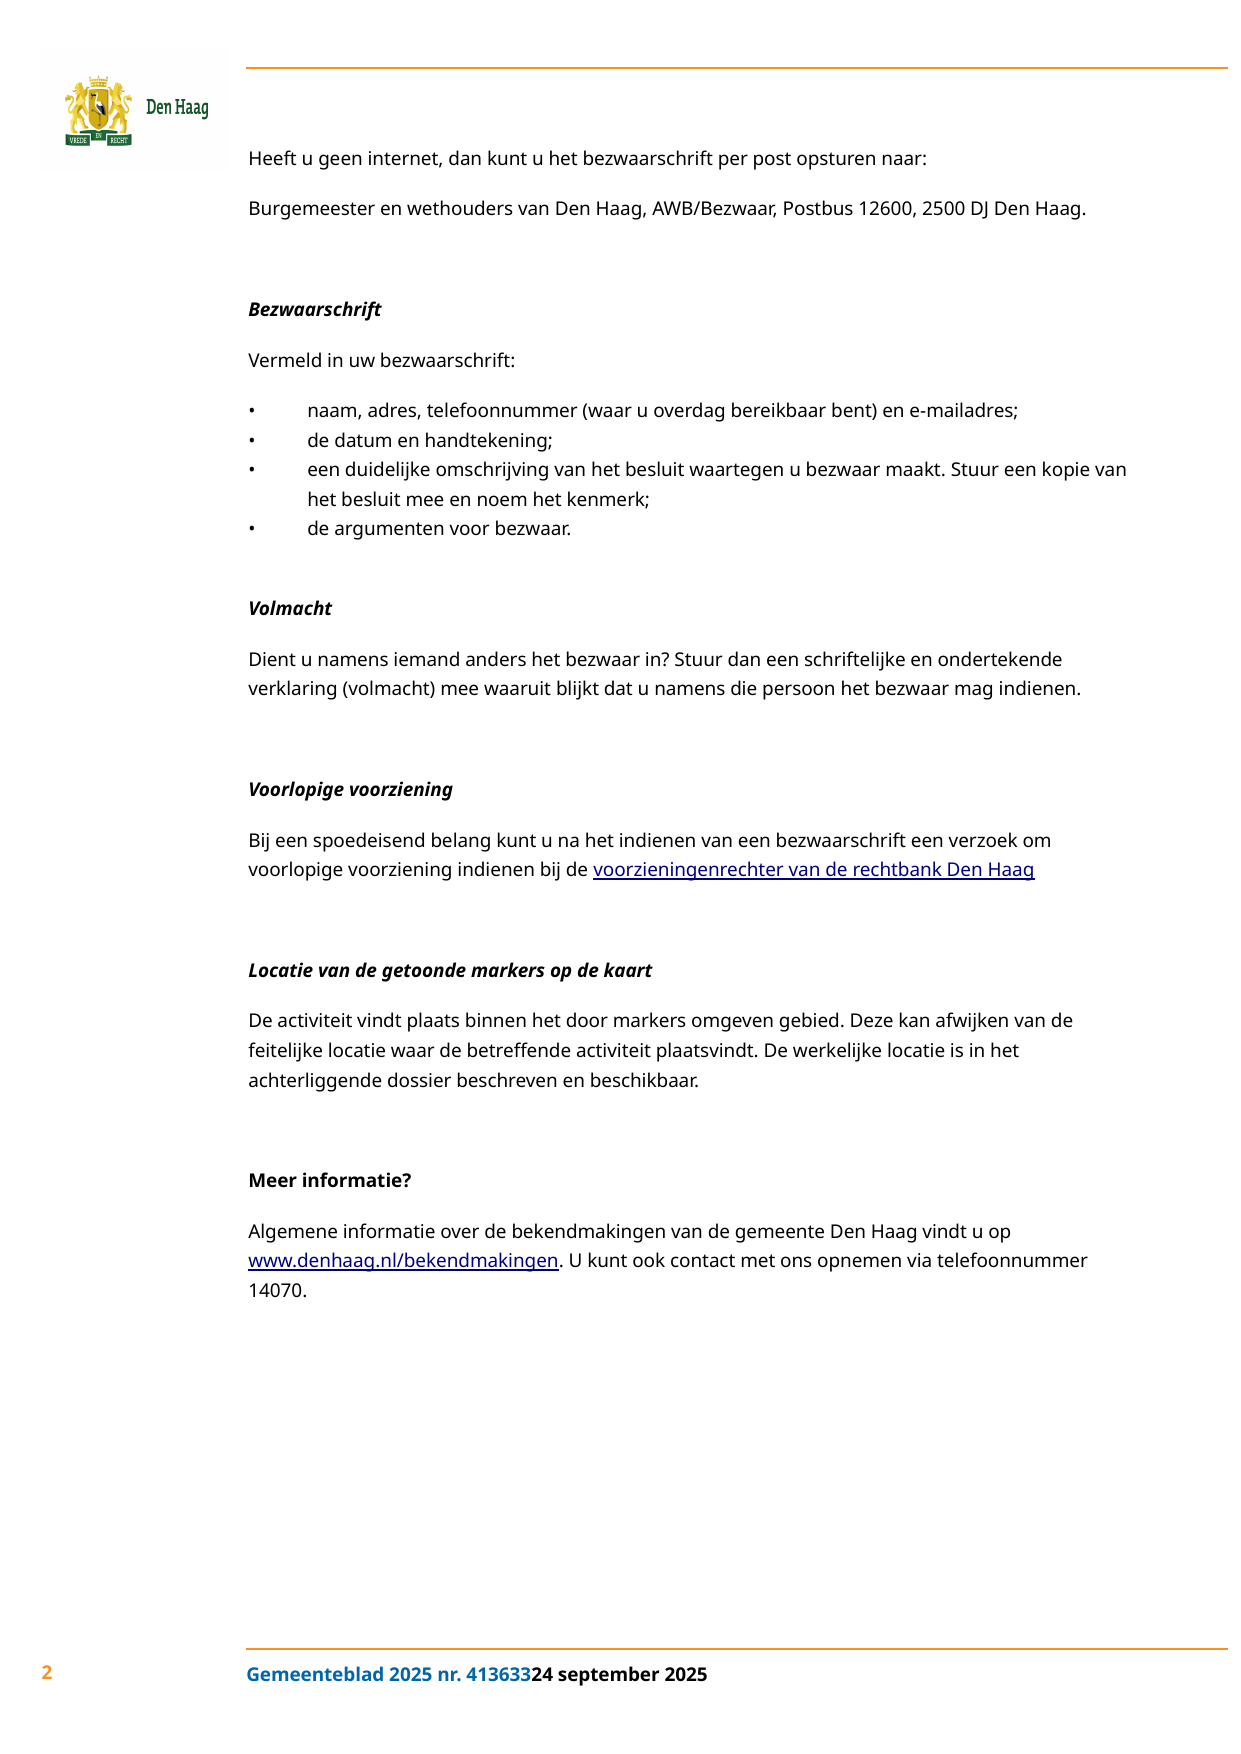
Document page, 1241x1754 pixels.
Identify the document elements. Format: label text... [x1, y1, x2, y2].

text Heeft u geen internet, dan kunt u het bezwaarschrift per post opsturen naar: [248, 145, 1152, 171]
text Bij een spoedeisend belang kunt u na het indienen van een bezwaarschrift een verzoek om voorlopige voorziening indienen bij de voorzieningenrechter van de rechtbank Den Haag [248, 827, 1152, 882]
list naam, adres, telefoonnummer (waar u overdag bereikbaar bent) en e-mailadres; [248, 397, 1152, 423]
text Meer informatie? [248, 1168, 1152, 1193]
text Vermeld in uw bezwaarschrift: [248, 347, 1152, 373]
text Bezwaarschrift [248, 296, 1152, 322]
text Burgemeester en wethouders van Den Haag, AWB/Bezwaar, Postbus 12600, 2500 DJ Den Haag. [248, 196, 1152, 221]
picture [41, 47, 231, 172]
text Dient u namens iemand anders het bezwaar in? Stuur dan een schriftelijke en ondertekende verklaring (volmacht) mee waaruit blijkt dat u namens die persoon het bezwaar mag indienen. [248, 646, 1152, 701]
list een duidelijke omschrijving van het besluit waartegen u bezwaar maakt. Stuur een kopie van het besluit mee en noem het kenmerk; [248, 456, 1152, 512]
text De activiteit vindt plaats binnen het door markers omgeven gebied. Deze kan afwijken van de feitelijke locatie waar de betreffende activiteit plaatsvindt. De werkelijke locatie is in het achterliggende dossier beschreven en beschikbaar. [248, 1008, 1152, 1093]
text Volmacht [248, 596, 1152, 621]
list de datum en handtekening; [248, 427, 1152, 453]
text Algemene informatie over de bekendmakingen van de gemeente Den Haag vindt u op www.denhaag.nl/bekendmakingen. U kunt ook contact met ons opnemen via telefoonnummer 14070. [248, 1218, 1152, 1303]
list de argumenten voor bezwaar. [248, 516, 1152, 541]
text Locatie van de getoonde markers op de kaart [248, 957, 1152, 983]
text Voorlopige voorziening [248, 776, 1152, 802]
